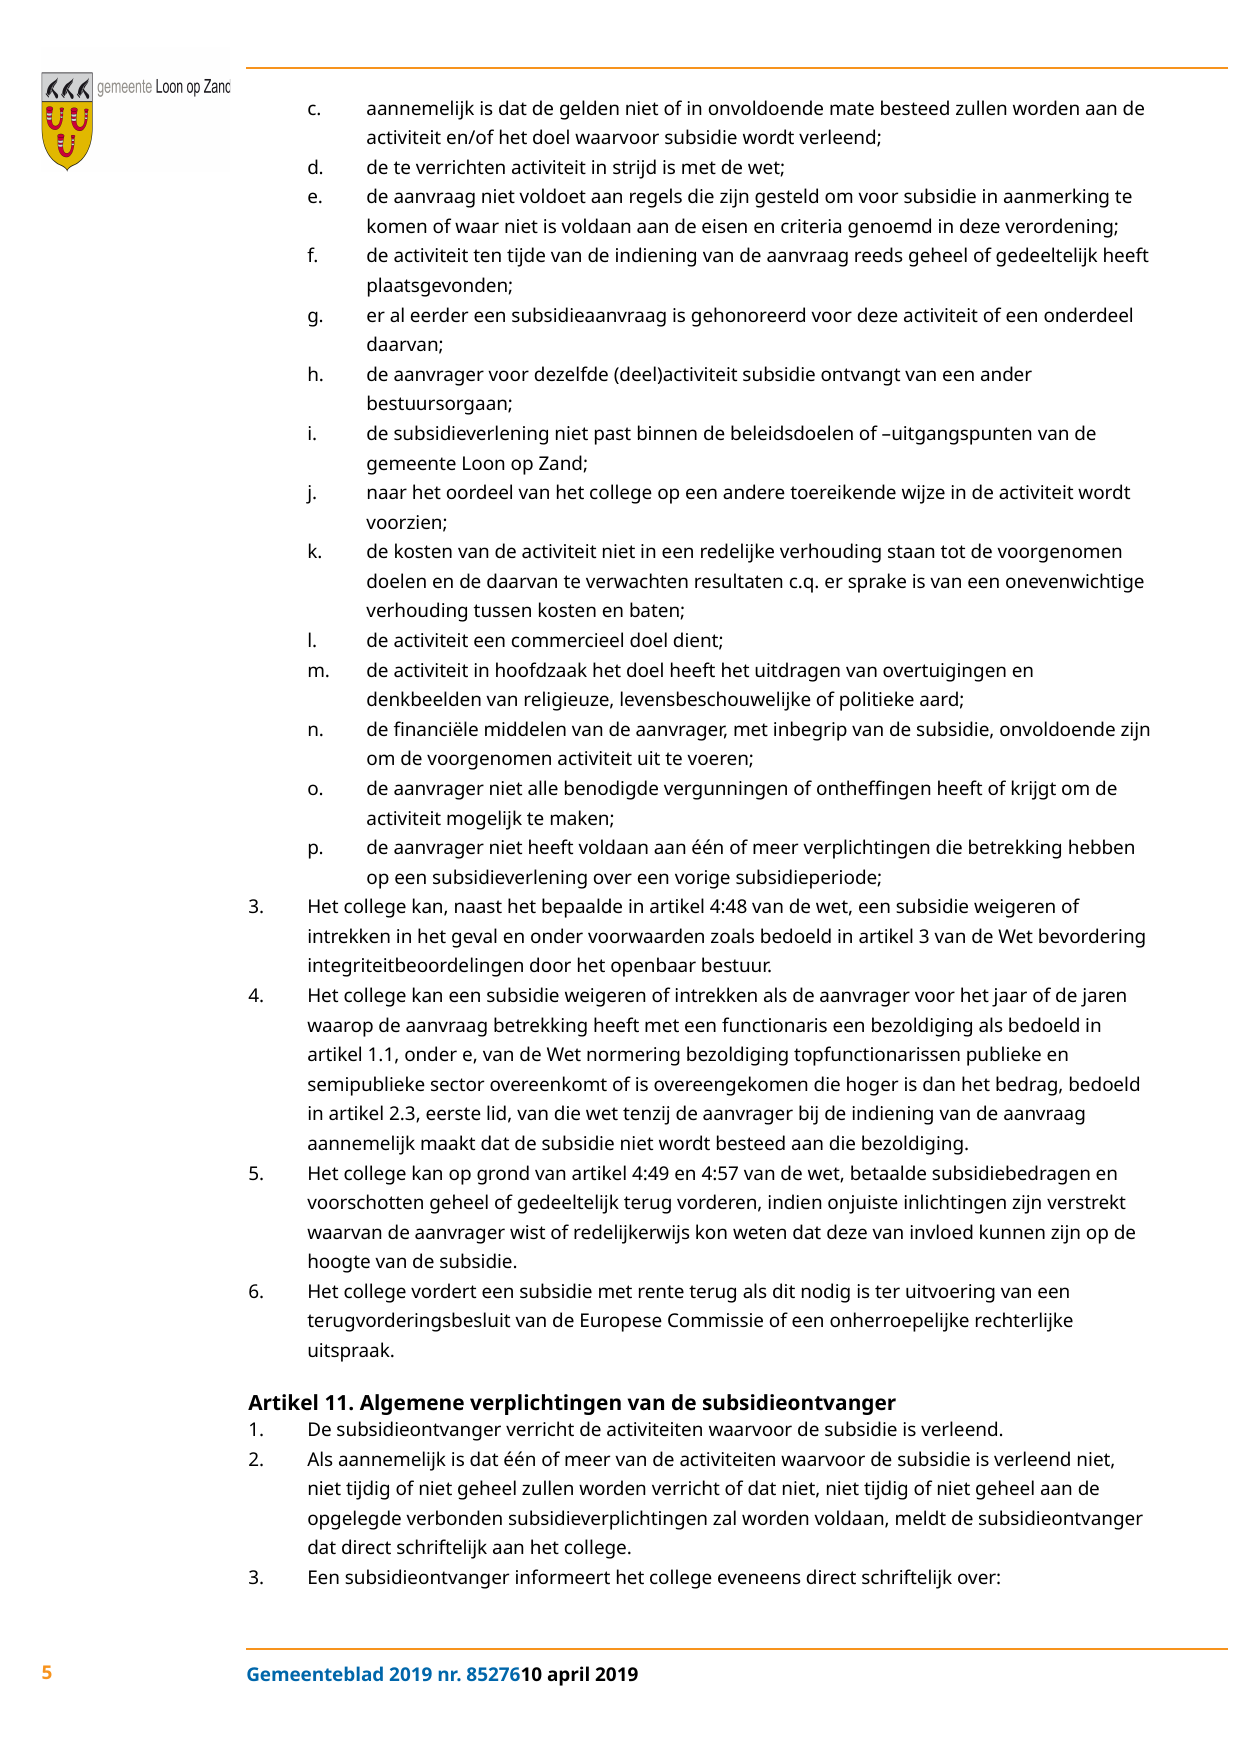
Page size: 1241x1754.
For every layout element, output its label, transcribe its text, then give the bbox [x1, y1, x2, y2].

list de activiteit in hoofdzaak het doel heeft het uitdragen van overtuigingen en denkbeelden van religieuze, levensbeschouwelijke of politieke aard; [307, 657, 1152, 712]
list Het college vordert een subsidie met rente terug als dit nodig is ter uitvoering van een terugvorderingsbesluit van de Europese Commissie of een onherroepelijke rechterlijke uitspraak. [248, 1278, 1152, 1363]
list de activiteit ten tijde van de indiening van de aanvraag reeds geheel of gedeeltelijk heeft plaatsgevonden; [307, 243, 1152, 298]
picture [41, 47, 231, 172]
list aannemelijk is dat de gelden niet of in onvoldoende mate besteed zullen worden aan de activiteit en/of het doel waarvoor subsidie wordt verleend; [307, 95, 1152, 150]
list de aanvraag niet voldoet aan regels die zijn gesteld om voor subsidie in aanmerking te komen of waar niet is voldaan aan de eisen en criteria genoemd in deze verordening; [307, 183, 1152, 239]
list de aanvrager voor dezelfde (deel)activiteit subsidie ontvangt van een ander bestuursorgaan; [307, 361, 1152, 416]
list Een subsidieontvanger informeert het college eveneens direct schriftelijk over: [248, 1564, 1152, 1590]
list de aanvrager niet heeft voldaan aan één of meer verplichtingen die betrekking hebben op een subsidieverlening over een vorige subsidieperiode; [307, 834, 1152, 890]
list De subsidieontvanger verricht de activiteiten waarvoor de subsidie is verleend. [248, 1416, 1152, 1442]
list naar het oordeel van het college op een andere toereikende wijze in de activiteit wordt voorzien; [307, 479, 1152, 535]
list de te verrichten activiteit in strijd is met de wet; [307, 154, 1152, 180]
list de activiteit een commercieel doel dient; [307, 627, 1152, 653]
list Als aannemelijk is dat één of meer van de activiteiten waarvoor de subsidie is verleend niet, niet tijdig of niet geheel zullen worden verricht of dat niet, niet tijdig of niet geheel aan de opgelegde verbonden subsidieverplichtingen zal worden voldaan, meldt de subsidieontvanger dat direct schriftelijk aan het college. [248, 1446, 1152, 1560]
list de kosten van de activiteit niet in een redelijke verhouding staan tot de voorgenomen doelen en de daarvan te verwachten resultaten c.q. er sprake is van een onevenwichtige verhouding tussen kosten en baten; [307, 538, 1152, 623]
list Het college kan een subsidie weigeren of intrekken als de aanvrager voor het jaar of de jaren waarop de aanvraag betrekking heeft met een functionaris een bezoldiging als bedoeld in artikel 1.1, onder e, van de Wet normering bezoldiging topfunctionarissen publieke en semipublieke sector overeenkomt of is overeengekomen die hoger is dan het bedrag, bedoeld in artikel 2.3, eerste lid, van die wet tenzij de aanvrager bij de indiening van de aanvraag aannemelijk maakt dat de subsidie niet wordt besteed aan die bezoldiging. [248, 982, 1152, 1156]
list de subsidieverlening niet past binnen de beleidsdoelen of –uitgangspunten van de gemeente Loon op Zand; [307, 420, 1152, 476]
list de aanvrager niet alle benodigde vergunningen of ontheffingen heeft of krijgt om de activiteit mogelijk te maken; [307, 775, 1152, 831]
text Artikel 11. Algemene verplichtingen van de subsidieontvanger [248, 1388, 1152, 1416]
list Het college kan, naast het bepaalde in artikel 4:48 van de wet, een subsidie weigeren of intrekken in het geval en onder voorwaarden zoals bedoeld in artikel 3 van de Wet bevordering integriteitbeoordelingen door het openbaar bestuur. [248, 893, 1152, 978]
list de financiële middelen van de aanvrager, met inbegrip van de subsidie, onvoldoende zijn om de voorgenomen activiteit uit te voeren; [307, 716, 1152, 771]
list er al eerder een subsidieaanvraag is gehonoreerd voor deze activiteit of een onderdeel daarvan; [307, 302, 1152, 357]
list Het college kan op grond van artikel 4:49 en 4:57 van de wet, betaalde subsidiebedragen en voorschotten geheel of gedeeltelijk terug vorderen, indien onjuiste inlichtingen zijn verstrekt waarvan de aanvrager wist of redelijkerwijs kon weten dat deze van invloed kunnen zijn op de hoogte van de subsidie. [248, 1160, 1152, 1274]
